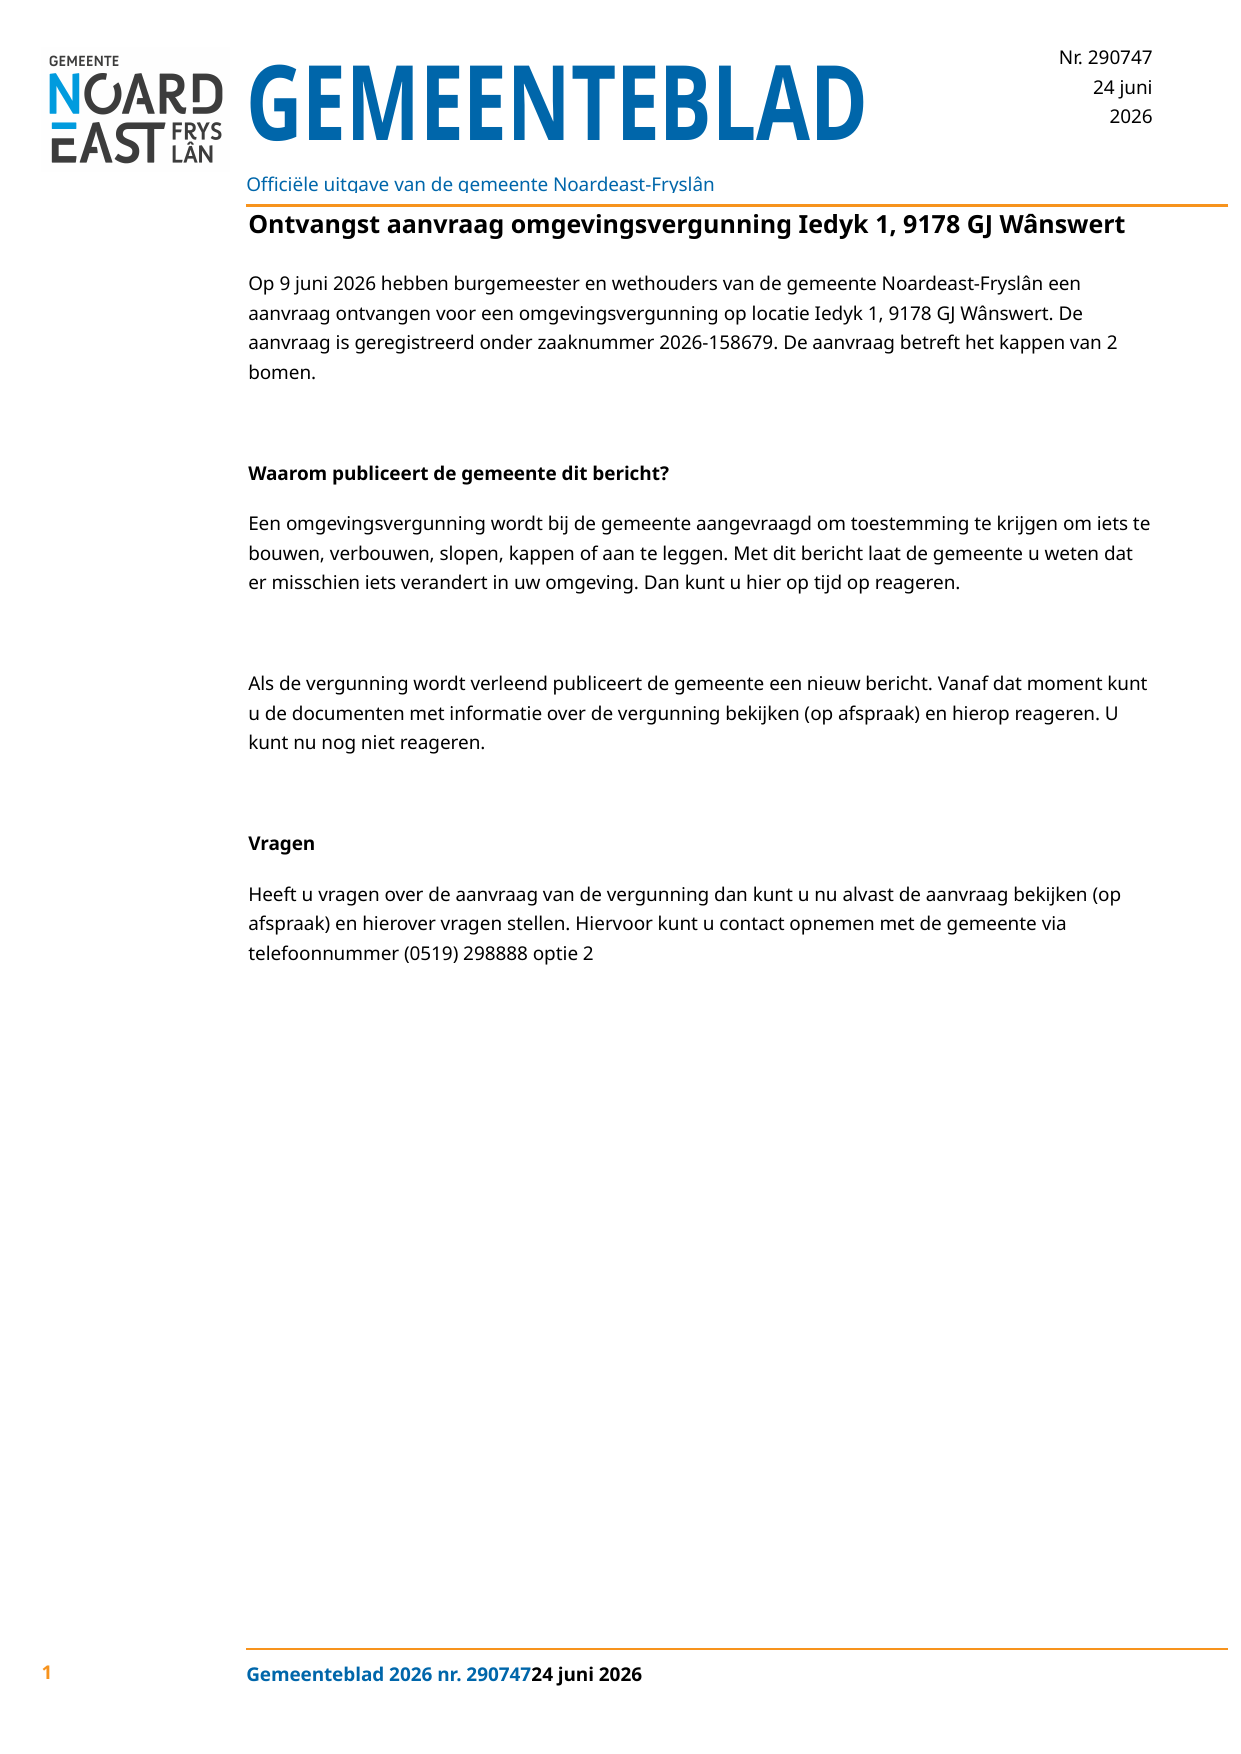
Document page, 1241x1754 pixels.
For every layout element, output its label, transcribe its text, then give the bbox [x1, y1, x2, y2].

text Een omgevingsvergunning wordt bij de gemeente aangevraagd om toestemming te krijgen om iets te bouwen, verbouwen, slopen, kappen of aan te leggen. Met dit bericht laat de gemeente u weten dat er misschien iets verandert in uw omgeving. Dan kunt u hier op tijd op reageren. [248, 510, 1152, 595]
text Op 9 juni 2026 hebben burgemeester en wethouders van de gemeente Noardeast-Fryslân een aanvraag ontvangen voor een omgevingsvergunning op locatie Iedyk 1, 9178 GJ Wânswert. De aanvraag is geregistreerd onder zaaknummer 2026-158679. De aanvraag betreft het kappen van 2 bomen. [248, 270, 1152, 385]
text Heeft u vragen over de aanvraag van de vergunning dan kunt u nu alvast de aanvraag bekijken (op afspraak) en hierover vragen stellen. Hiervoor kunt u contact opnemen met de gemeente via telefoonnummer (0519) 298888 optie 2 [248, 881, 1152, 966]
picture [41, 47, 231, 172]
text Als de vergunning wordt verleend publiceert de gemeente een nieuw bericht. Vanaf dat moment kunt u de documenten met informatie over de vergunning bekijken (op afspraak) en hierop reageren. U kunt nu nog niet reageren. [248, 670, 1152, 755]
text Ontvangst aanvraag omgevingsvergunning Iedyk 1, 9178 GJ Wânswert [248, 207, 1152, 241]
text Waarom publiceert de gemeente dit bericht? [248, 460, 1152, 486]
text Vragen [248, 830, 1152, 856]
